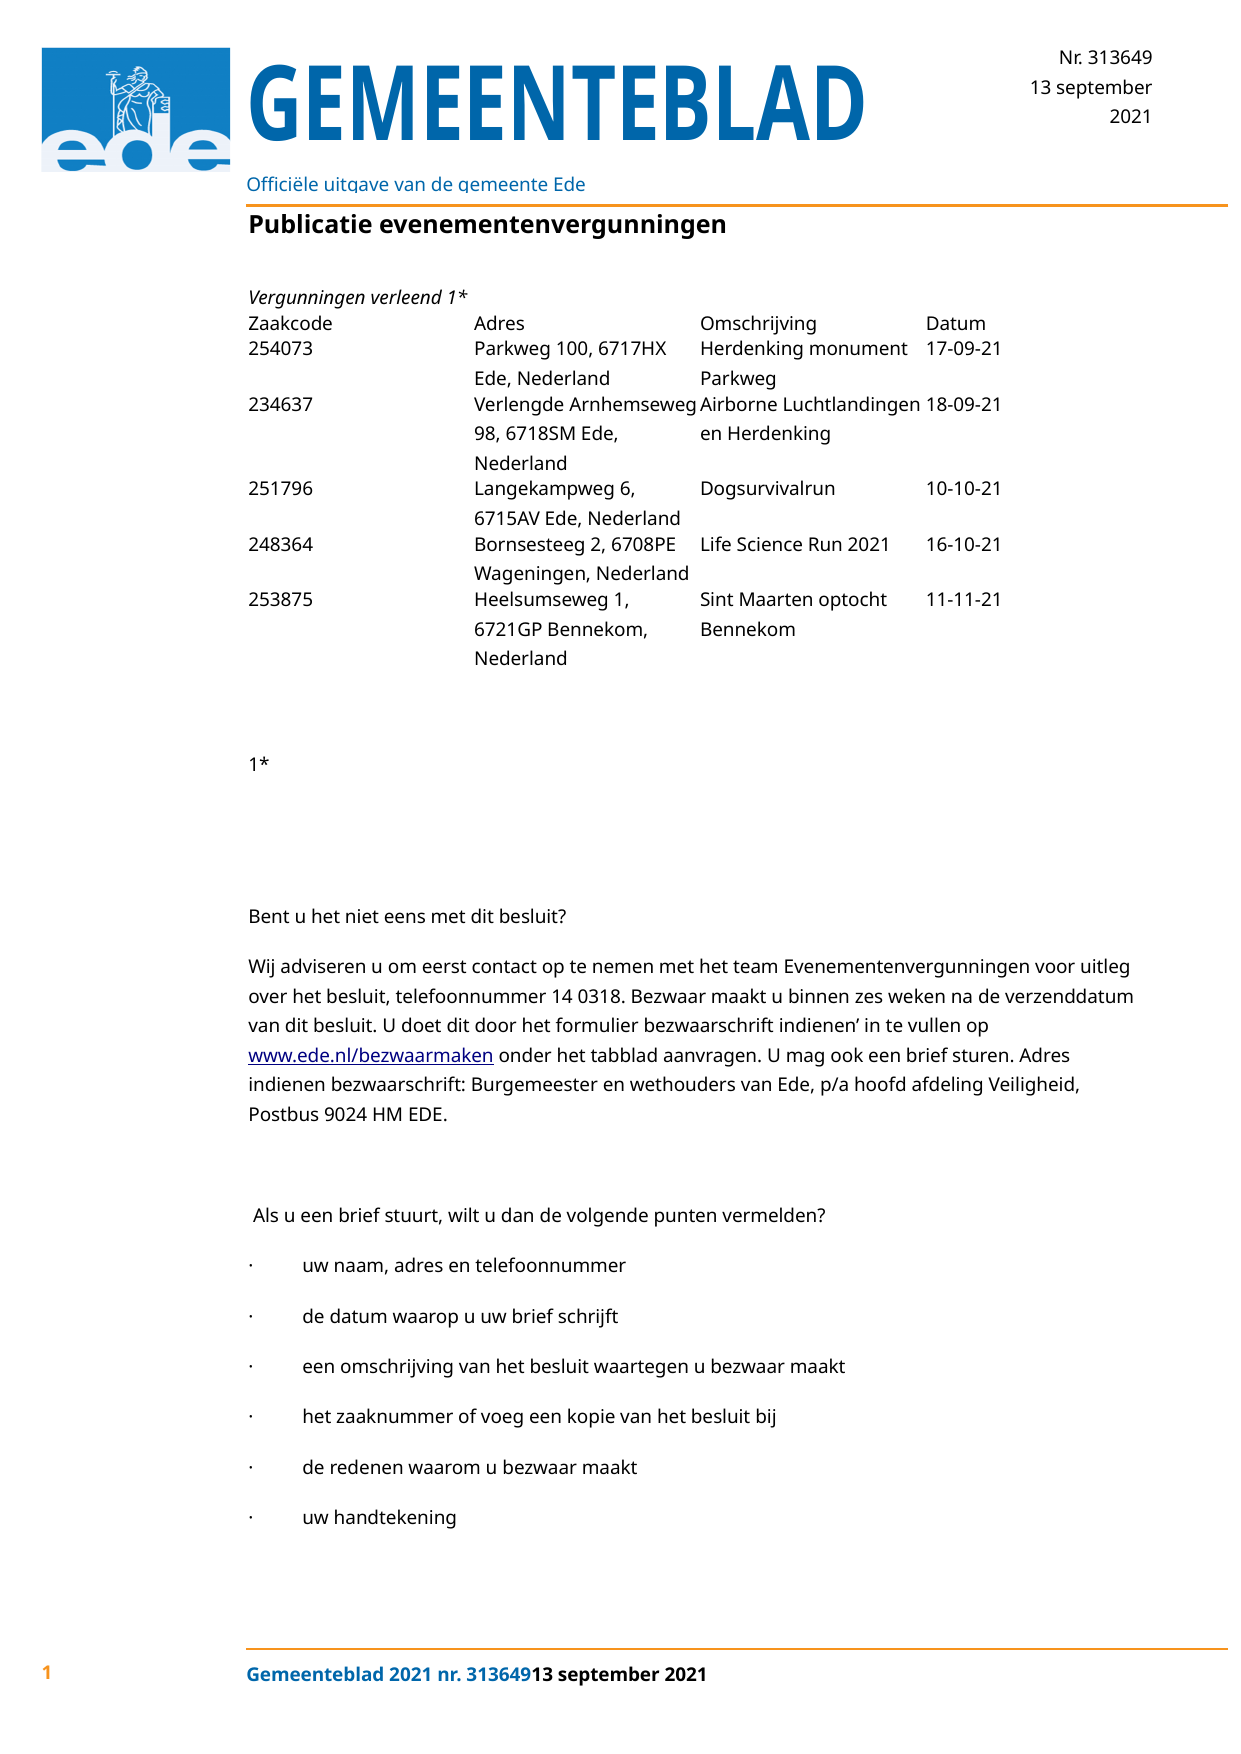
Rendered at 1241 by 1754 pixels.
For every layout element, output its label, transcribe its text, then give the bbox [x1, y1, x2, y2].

table_cell [926, 697, 1152, 723]
table_cell 254073 [248, 335, 474, 391]
text 1* [248, 752, 1152, 777]
table_cell Bornsesteeg 2, 6708PE Wageningen, Nederland [474, 531, 700, 586]
table_cell 251796 [248, 476, 474, 531]
table_cell Life Science Run 2021 [700, 531, 926, 586]
table_cell 234637 [248, 391, 474, 476]
table_cell Langekampweg 6, 6715AV Ede, Nederland [474, 476, 700, 531]
text Bent u het niet eens met dit besluit? [248, 903, 1152, 928]
table_cell Sint Maarten optocht Bennekom [700, 586, 926, 671]
text · uw handtekening [248, 1504, 1152, 1530]
table_cell [248, 671, 474, 697]
table_header Adres [474, 310, 700, 335]
picture [41, 47, 231, 172]
table_cell 248364 [248, 531, 474, 586]
table_header Omschrijving [700, 310, 926, 335]
text · een omschrijving van het besluit waartegen u bezwaar maakt [248, 1353, 1152, 1379]
table_cell 18-09-21 [926, 391, 1152, 476]
table_cell 11-11-21 [926, 586, 1152, 671]
table_cell Dogsurvivalrun [700, 476, 926, 531]
text · de datum waarop u uw brief schrijft [248, 1303, 1152, 1328]
table_cell [248, 723, 474, 748]
table_header Zaakcode [248, 310, 474, 335]
table_cell [248, 697, 474, 723]
table_header Datum [926, 310, 1152, 335]
table_cell Herdenking monument Parkweg [700, 335, 926, 391]
table_cell Verlengde Arnhemseweg 98, 6718SM Ede, Nederland [474, 391, 700, 476]
table_cell Heelsumseweg 1, 6721GP Bennekom, Nederland [474, 586, 700, 671]
table_cell [700, 671, 926, 697]
table_cell [700, 723, 926, 748]
table_cell [700, 697, 926, 723]
table_cell Parkweg 100, 6717HX Ede, Nederland [474, 335, 700, 391]
text · de redenen waarom u bezwaar maakt [248, 1454, 1152, 1480]
text · uw naam, adres en telefoonnummer [248, 1252, 1152, 1278]
table_cell [474, 723, 700, 748]
table_cell 253875 [248, 586, 474, 671]
table_cell [474, 697, 700, 723]
table_cell 10-10-21 [926, 476, 1152, 531]
table_cell [474, 671, 700, 697]
table_cell Airborne Luchtlandingen en Herdenking [700, 391, 926, 476]
text Wij adviseren u om eerst contact op te nemen met het team Evenementenvergunningen voor uitleg over het besluit, telefoonnummer 14 0318. Bezwaar maakt u binnen zes weken na de verzenddatum van dit besluit. U doet dit door het formulier bezwaarschrift indienen’ in te vullen op www.ede.nl/bezwaarmaken onder het tabblad aanvragen. U mag ook een brief sturen. Adres indienen bezwaarschrift: Burgemeester en wethouders van Ede, p/a hoofd afdeling Veiligheid, Postbus 9024 HM EDE. [248, 953, 1152, 1127]
text Vergunningen verleend 1* [248, 284, 1152, 309]
text · het zaaknummer of voeg een kopie van het besluit bij [248, 1404, 1152, 1429]
table_cell 16-10-21 [926, 531, 1152, 586]
text Publicatie evenementenvergunningen [248, 207, 1152, 241]
text Als u een brief stuurt, wilt u dan de volgende punten vermelden? [248, 1202, 1152, 1228]
table_cell [926, 671, 1152, 697]
table_cell [926, 723, 1152, 748]
table_cell 17-09-21 [926, 335, 1152, 391]
